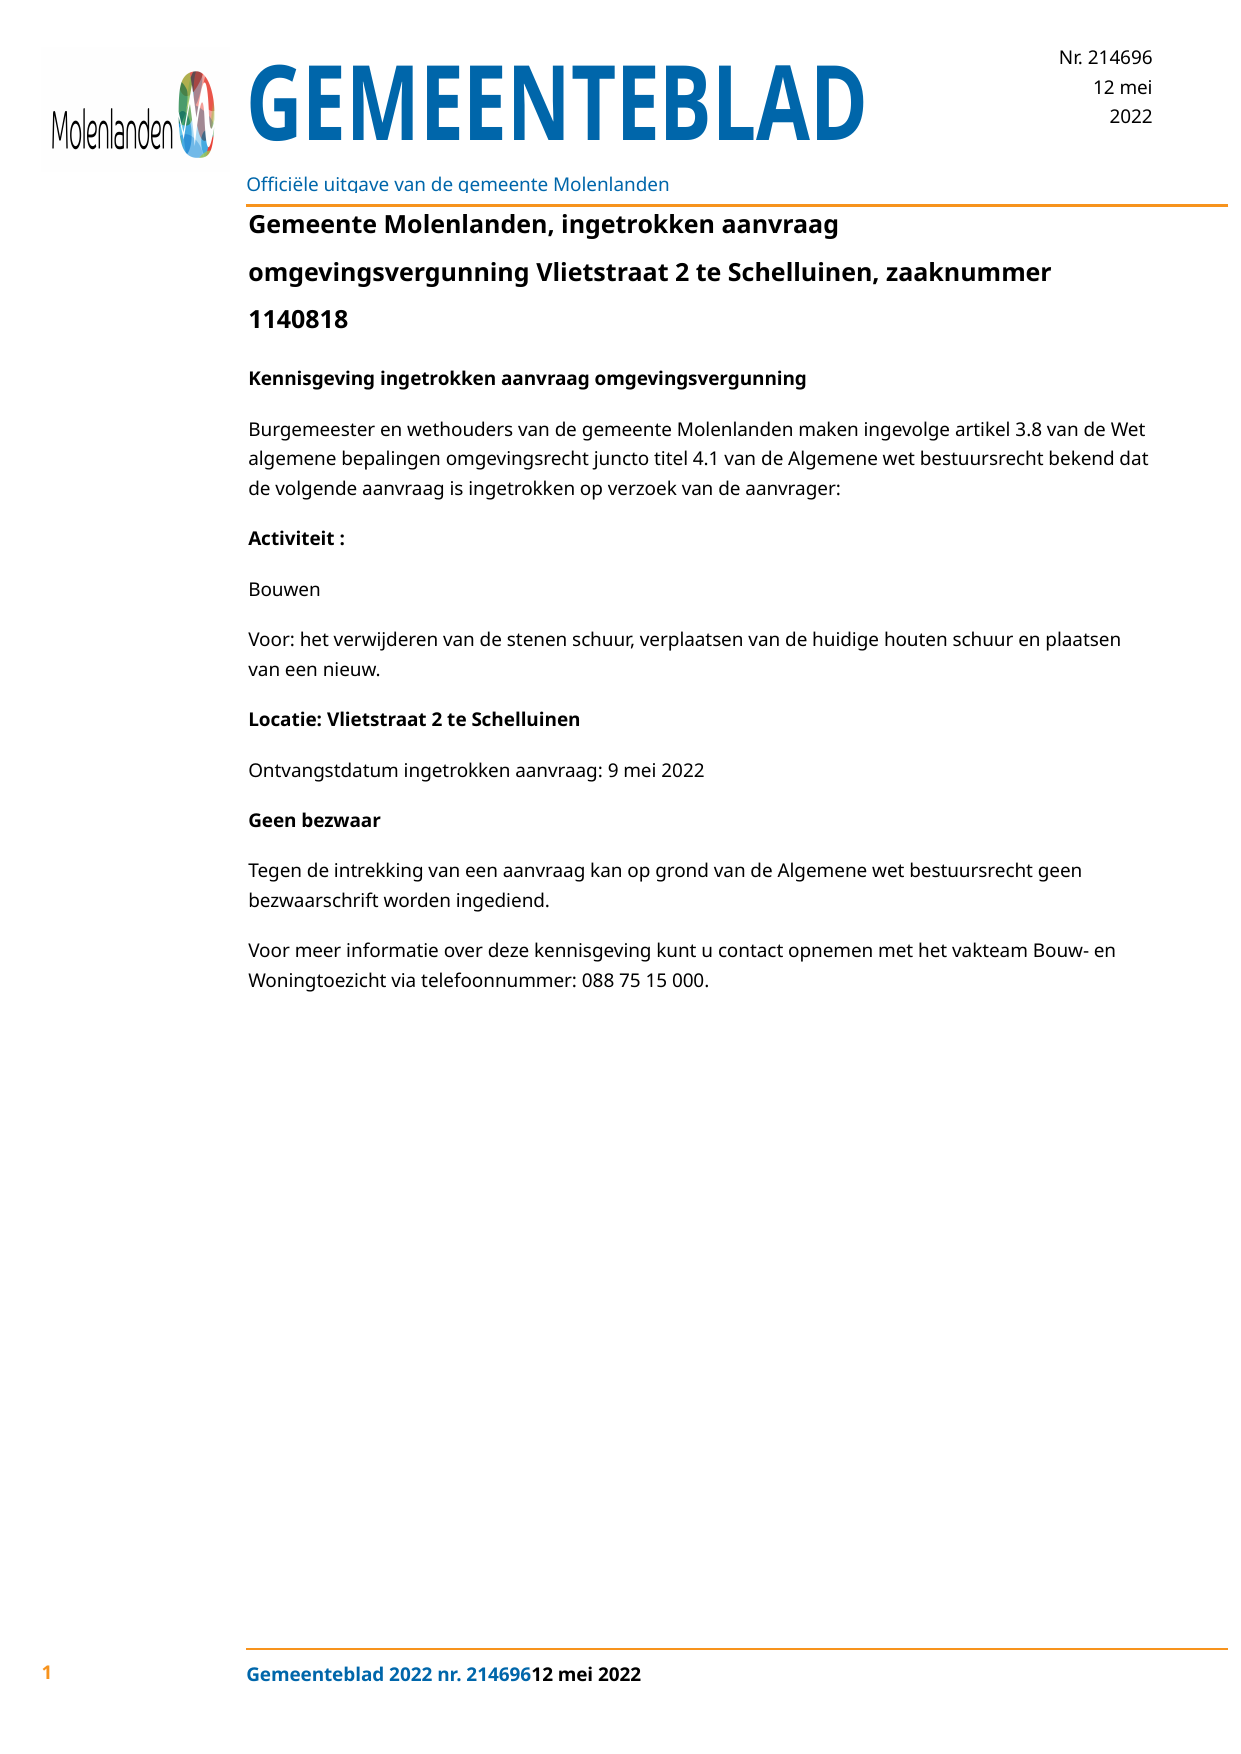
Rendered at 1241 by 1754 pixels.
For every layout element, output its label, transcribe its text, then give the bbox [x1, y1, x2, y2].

text Gemeente Molenlanden, ingetrokken aanvraag omgevingsvergunning Vlietstraat 2 te Schelluinen, zaaknummer 1140818 [248, 207, 1152, 336]
text Voor meer informatie over deze kennisgeving kunt u contact opnemen met het vakteam Bouw- en Woningtoezicht via telefoonnummer: 088 75 15 000. [248, 938, 1152, 993]
text Voor: het verwijderen van de stenen schuur, verplaatsen van de huidige houten schuur en plaatsen van een nieuw. [248, 626, 1152, 682]
text Activiteit : [248, 526, 1152, 551]
text Burgemeester en wethouders van de gemeente Molenlanden maken ingevolge artikel 3.8 van de Wet algemene bepalingen omgevingsrecht juncto titel 4.1 van de Algemene wet bestuursrecht bekend dat de volgende aanvraag is ingetrokken op verzoek van de aanvrager: [248, 416, 1152, 501]
text Geen bezwaar [248, 807, 1152, 833]
text Tegen de intrekking van een aanvraag kan op grond van de Algemene wet bestuursrecht geen bezwaarschrift worden ingediend. [248, 858, 1152, 913]
text Bouwen [248, 576, 1152, 602]
text Kennisgeving ingetrokken aanvraag omgevingsvergunning [248, 366, 1152, 391]
picture [41, 47, 231, 172]
text Ontvangstdatum ingetrokken aanvraag: 9 mei 2022 [248, 757, 1152, 782]
text Locatie: Vlietstraat 2 te Schelluinen [248, 706, 1152, 732]
